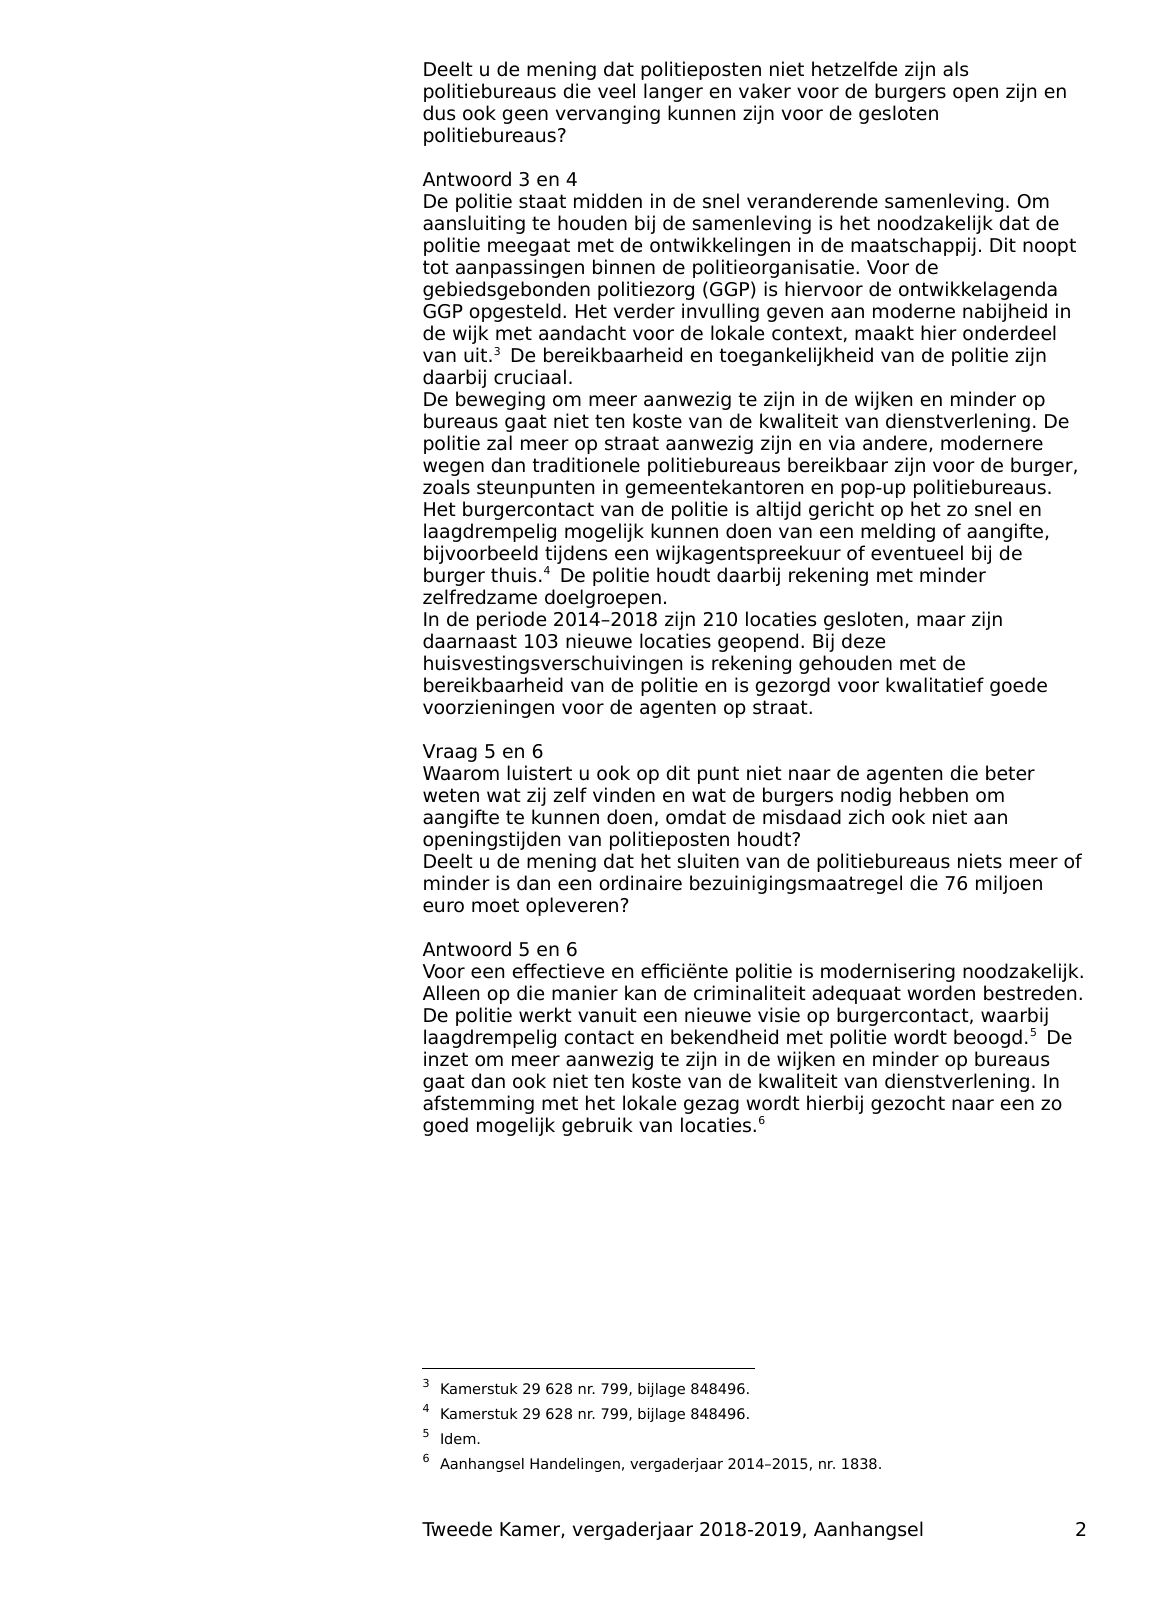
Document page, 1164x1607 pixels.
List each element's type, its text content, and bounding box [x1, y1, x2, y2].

text Kamerstuk 29 628 nr. 799, bijlage 848496. [422, 1402, 1087, 1424]
text Idem. [422, 1427, 1087, 1449]
text Aanhangsel Handelingen, vergaderjaar 2014–2015, nr. 1838. [422, 1452, 1087, 1474]
text De beweging om meer aanwezig te zijn in de wijken en minder op bureaus gaat niet ten koste van de kwaliteit van dienstverlening. De politie zal meer op straat aanwezig zijn en via andere, modernere wegen dan traditionele politiebureaus bereikbaar zijn voor de burger, zoals steunpunten in gemeentekantoren en pop-up politiebureaus. Het burgercontact van de politie is altijd gericht op het zo snel en laagdrempelig mogelijk kunnen doen van een melding of aangifte, bijvoorbeeld tijdens een wijkagentspreekuur of eventueel bij de burger thuis. De politie houdt daarbij rekening met minder zelfredzame doelgroepen. [422, 389, 1087, 609]
text Deelt u de mening dat het sluiten van de politiebureaus niets meer of minder is dan een ordinaire bezuinigingsmaatregel die 76 miljoen euro moet opleveren? [422, 851, 1087, 917]
text Voor een effectieve en efficiënte politie is modernisering noodzakelijk. Alleen op die manier kan de criminaliteit adequaat worden bestreden. De politie werkt vanuit een nieuwe visie op burgercontact, waarbij laagdrempelig contact en bekendheid met politie wordt beoogd. De inzet om meer aanwezig te zijn in de wijken en minder op bureaus gaat dan ook niet ten koste van de kwaliteit van dienstverlening. In afstemming met het lokale gezag wordt hierbij gezocht naar een zo goed mogelijk gebruik van locaties. [422, 961, 1087, 1137]
text Antwoord 3 en 4 [422, 169, 1087, 191]
text In de periode 2014–2018 zijn 210 locaties gesloten, maar zijn daarnaast 103 nieuwe locaties geopend. Bij deze huisvestingsverschuivingen is rekening gehouden met de bereikbaarheid van de politie en is gezorgd voor kwalitatief goede voorzieningen voor de agenten op straat. [422, 609, 1087, 719]
text Kamerstuk 29 628 nr. 799, bijlage 848496. [422, 1377, 1087, 1399]
text Vraag 5 en 6 [422, 741, 1087, 763]
text Deelt u de mening dat politieposten niet hetzelfde zijn als politiebureaus die veel langer en vaker voor de burgers open zijn en dus ook geen vervanging kunnen zijn voor de gesloten politiebureaus? [422, 59, 1087, 147]
text Waarom luistert u ook op dit punt niet naar de agenten die beter weten wat zij zelf vinden en wat de burgers nodig hebben om aangifte te kunnen doen, omdat de misdaad zich ook niet aan openingstijden van politieposten houdt? [422, 763, 1087, 851]
text Antwoord 5 en 6 [422, 939, 1087, 961]
text De politie staat midden in de snel veranderende samenleving. Om aansluiting te houden bij de samenleving is het noodzakelijk dat de politie meegaat met de ontwikkelingen in de maatschappij. Dit noopt tot aanpassingen binnen de politieorganisatie. Voor de gebiedsgebonden politiezorg (GGP) is hiervoor de ontwikkelagenda GGP opgesteld. Het verder invulling geven aan moderne nabijheid in de wijk met aandacht voor de lokale context, maakt hier onderdeel van uit. De bereikbaarheid en toegankelijkheid van de politie zijn daarbij cruciaal. [422, 191, 1087, 389]
